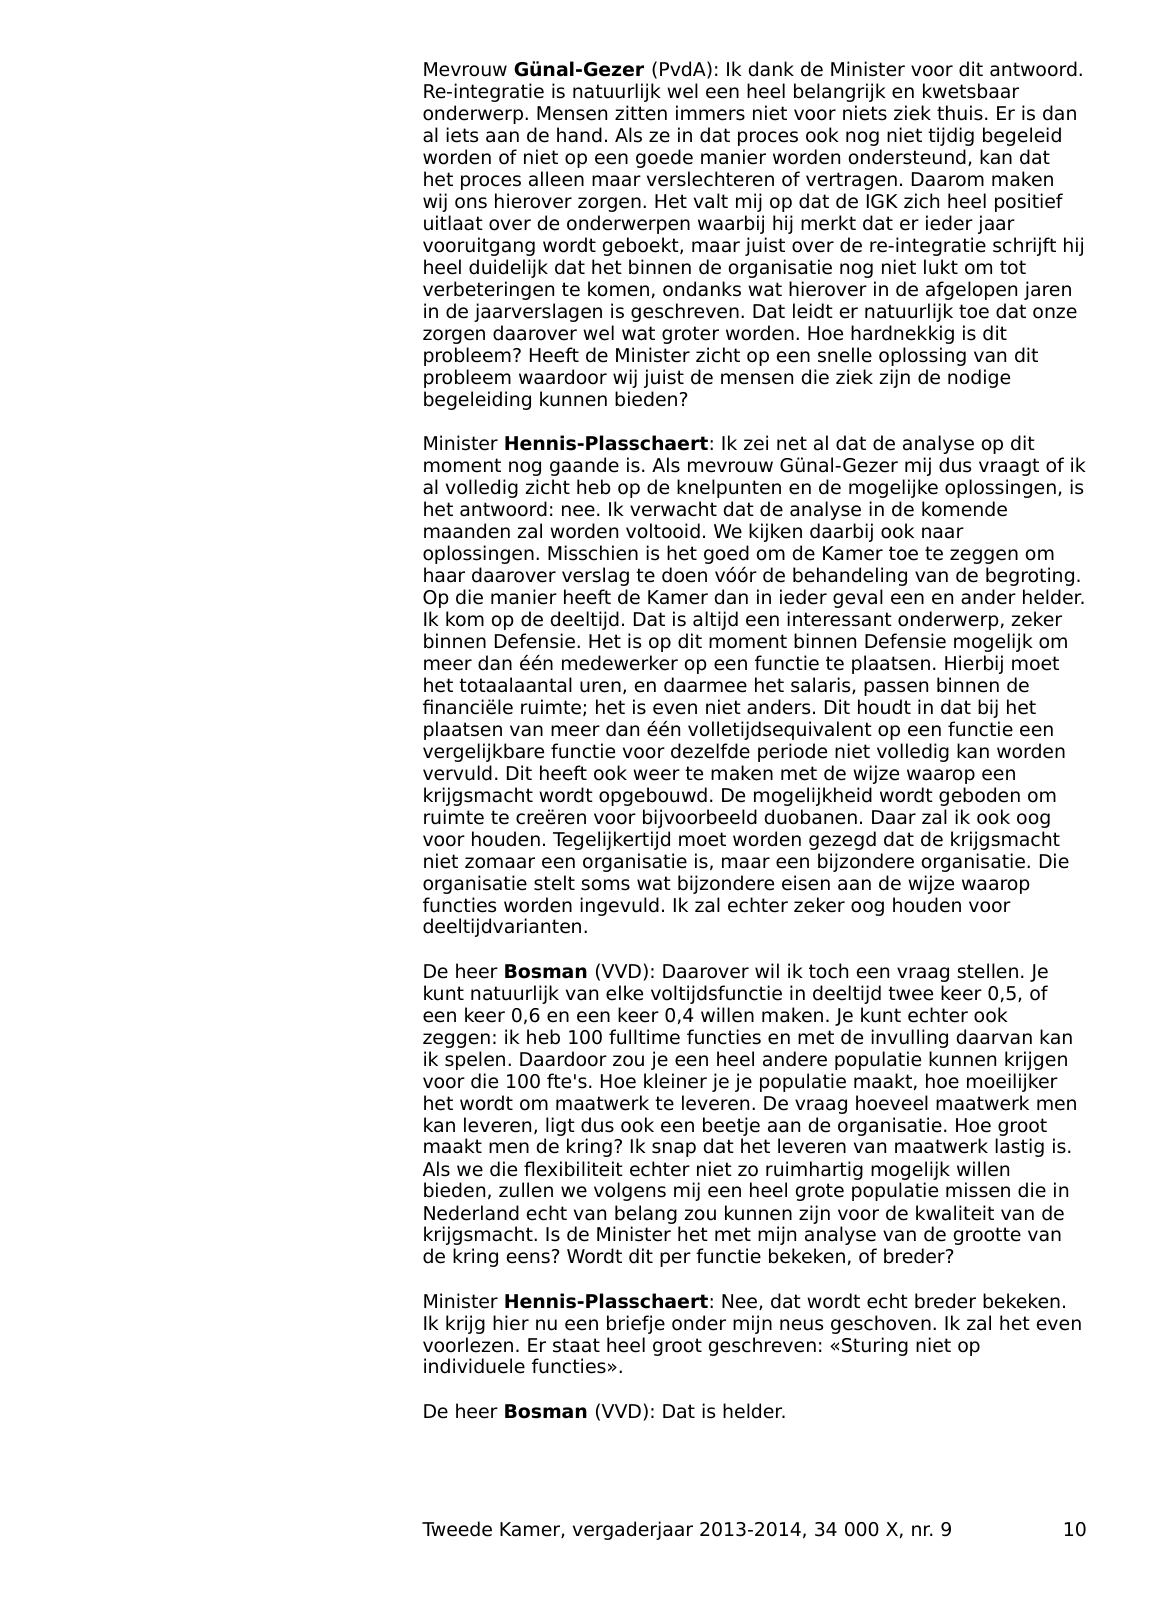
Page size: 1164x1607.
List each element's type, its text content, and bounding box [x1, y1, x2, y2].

text Minister Hennis-Plasschaert: Nee, dat wordt echt breder bekeken. Ik krijg hier nu een briefje onder mijn neus geschoven. Ik zal het even voorlezen. Er staat heel groot geschreven: «Sturing niet op individuele functies». [422, 1291, 1087, 1378]
text Minister Hennis-Plasschaert: Ik zei net al dat de analyse op dit moment nog gaande is. Als mevrouw Günal-Gezer mij dus vraagt of ik al volledig zicht heb op de knelpunten en de mogelijke oplossingen, is het antwoord: nee. Ik verwacht dat de analyse in de komende maanden zal worden voltooid. We kijken daarbij ook naar oplossingen. Misschien is het goed om de Kamer toe te zeggen om haar daarover verslag te doen vóór de behandeling van de begroting. Op die manier heeft de Kamer dan in ieder geval een en ander helder. [422, 433, 1087, 609]
text Ik kom op de deeltijd. Dat is altijd een interessant onderwerp, zeker binnen Defensie. Het is op dit moment binnen Defensie mogelijk om meer dan één medewerker op een functie te plaatsen. Hierbij moet het totaalaantal uren, en daarmee het salaris, passen binnen de financiële ruimte; het is even niet anders. Dit houdt in dat bij het plaatsen van meer dan één volletijdsequivalent op een functie een vergelijkbare functie voor dezelfde periode niet volledig kan worden vervuld. Dit heeft ook weer te maken met de wijze waarop een krijgsmacht wordt opgebouwd. De mogelijkheid wordt geboden om ruimte te creëren voor bijvoorbeeld duobanen. Daar zal ik ook oog voor houden. Tegelijkertijd moet worden gezegd dat de krijgsmacht niet zomaar een organisatie is, maar een bijzondere organisatie. Die organisatie stelt soms wat bijzondere eisen aan de wijze waarop functies worden ingevuld. Ik zal echter zeker oog houden voor deeltijdvarianten. [422, 609, 1087, 938]
text De heer Bosman (VVD): Daarover wil ik toch een vraag stellen. Je kunt natuurlijk van elke voltijdsfunctie in deeltijd twee keer 0,5, of een keer 0,6 en een keer 0,4 willen maken. Je kunt echter ook zeggen: ik heb 100 fulltime functies en met de invulling daarvan kan ik spelen. Daardoor zou je een heel andere populatie kunnen krijgen voor die 100 fte's. Hoe kleiner je je populatie maakt, hoe moeilijker het wordt om maatwerk te leveren. De vraag hoeveel maatwerk men kan leveren, ligt dus ook een beetje aan de organisatie. Hoe groot maakt men de kring? Ik snap dat het leveren van maatwerk lastig is. Als we die flexibiliteit echter niet zo ruimhartig mogelijk willen bieden, zullen we volgens mij een heel grote populatie missen die in Nederland echt van belang zou kunnen zijn voor de kwaliteit van de krijgsmacht. Is de Minister het met mijn analyse van de grootte van de kring eens? Wordt dit per functie bekeken, of breder? [422, 961, 1087, 1268]
text De heer Bosman (VVD): Dat is helder. [422, 1401, 1087, 1423]
text Mevrouw Günal-Gezer (PvdA): Ik dank de Minister voor dit antwoord. Re-integratie is natuurlijk wel een heel belangrijk en kwetsbaar onderwerp. Mensen zitten immers niet voor niets ziek thuis. Er is dan al iets aan de hand. Als ze in dat proces ook nog niet tijdig begeleid worden of niet op een goede manier worden ondersteund, kan dat het proces alleen maar verslechteren of vertragen. Daarom maken wij ons hierover zorgen. Het valt mij op dat de IGK zich heel positief uitlaat over de onderwerpen waarbij hij merkt dat er ieder jaar vooruitgang wordt geboekt, maar juist over de re-integratie schrijft hij heel duidelijk dat het binnen de organisatie nog niet lukt om tot verbeteringen te komen, ondanks wat hierover in de afgelopen jaren in de jaarverslagen is geschreven. Dat leidt er natuurlijk toe dat onze zorgen daarover wel wat groter worden. Hoe hardnekkig is dit probleem? Heeft de Minister zicht op een snelle oplossing van dit probleem waardoor wij juist de mensen die ziek zijn de nodige begeleiding kunnen bieden? [422, 59, 1087, 411]
